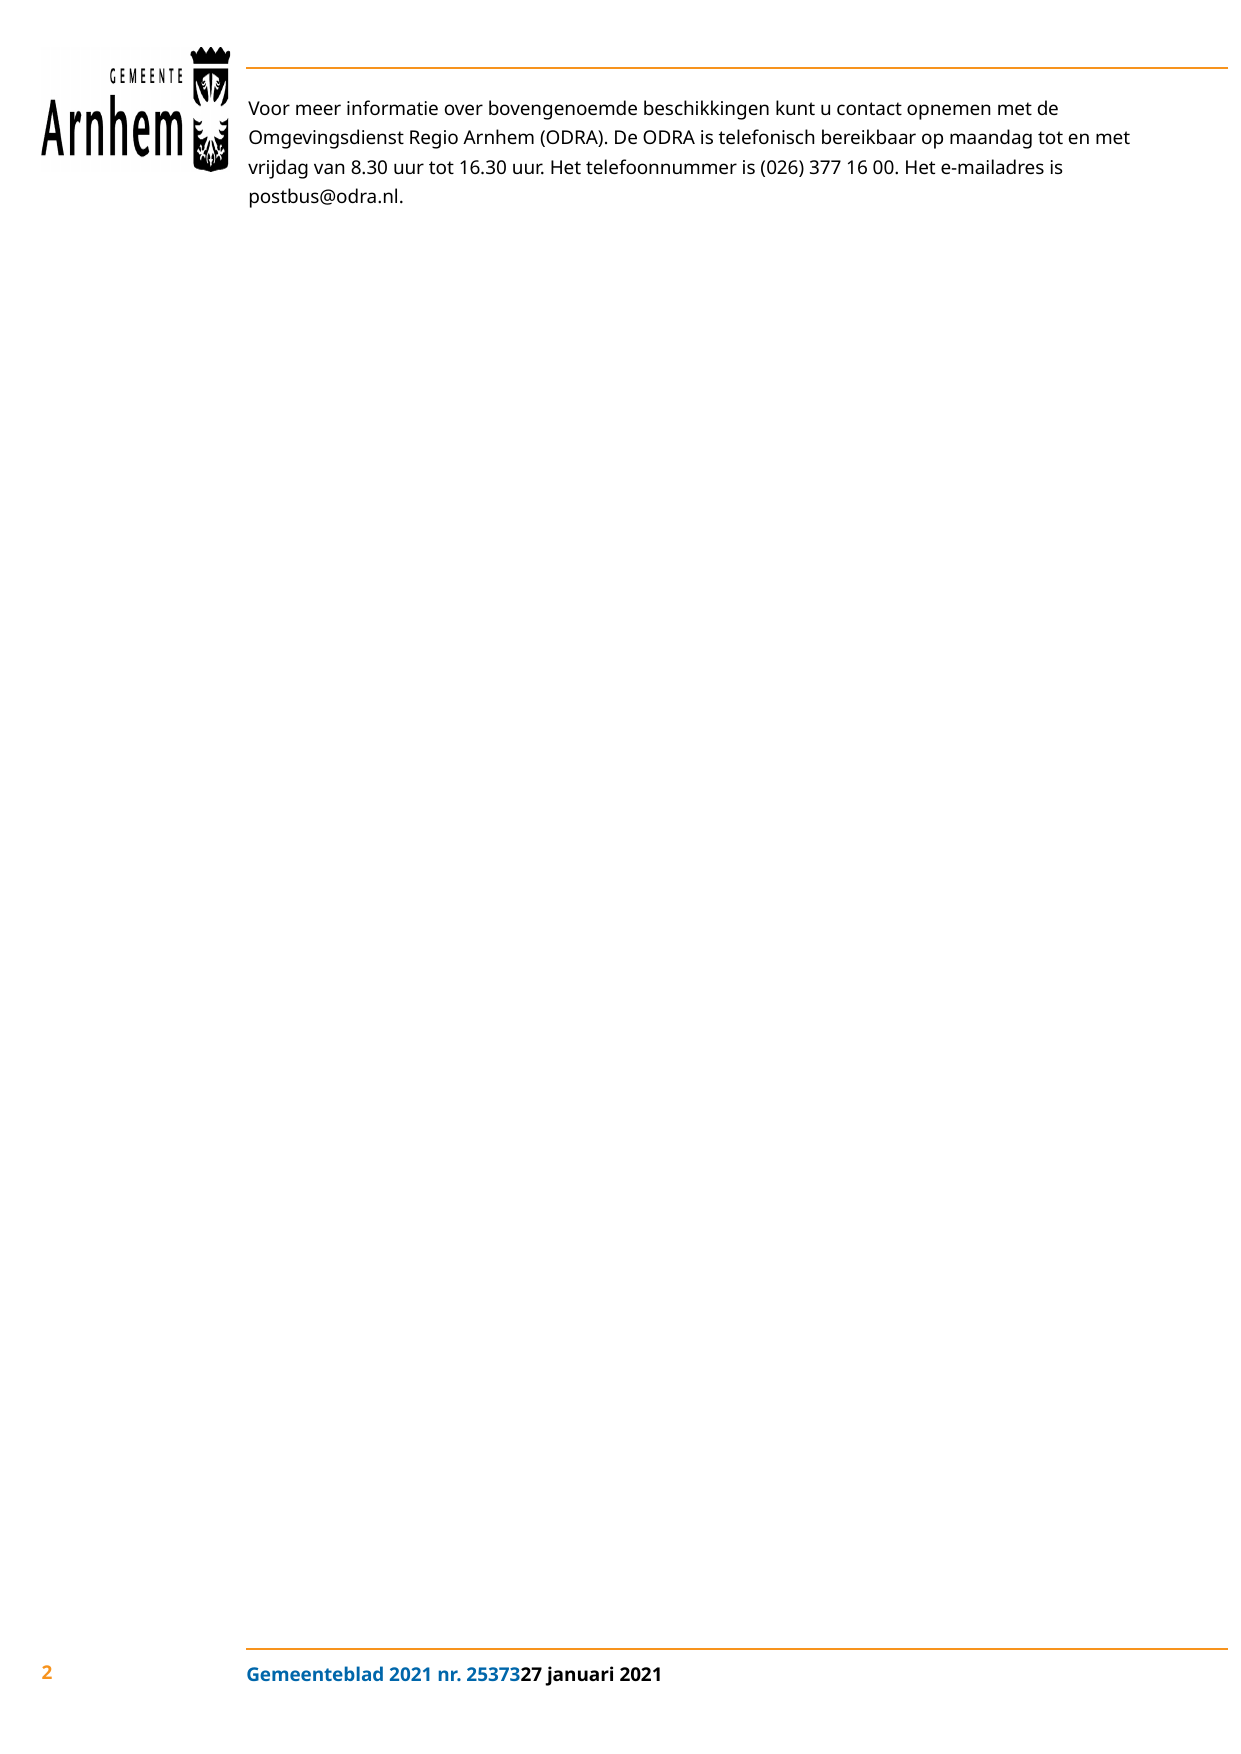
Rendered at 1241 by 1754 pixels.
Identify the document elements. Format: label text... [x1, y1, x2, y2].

text Voor meer informatie over bovengenoemde beschikkingen kunt u contact opnemen met de Omgevingsdienst Regio Arnhem (ODRA). De ODRA is telefonisch bereikbaar op maandag tot en met vrijdag van 8.30 uur tot 16.30 uur. Het telefoonnummer is (026) 377 16 00. Het e-mailadres is postbus@odra.nl. [248, 95, 1152, 209]
picture [41, 47, 231, 172]
